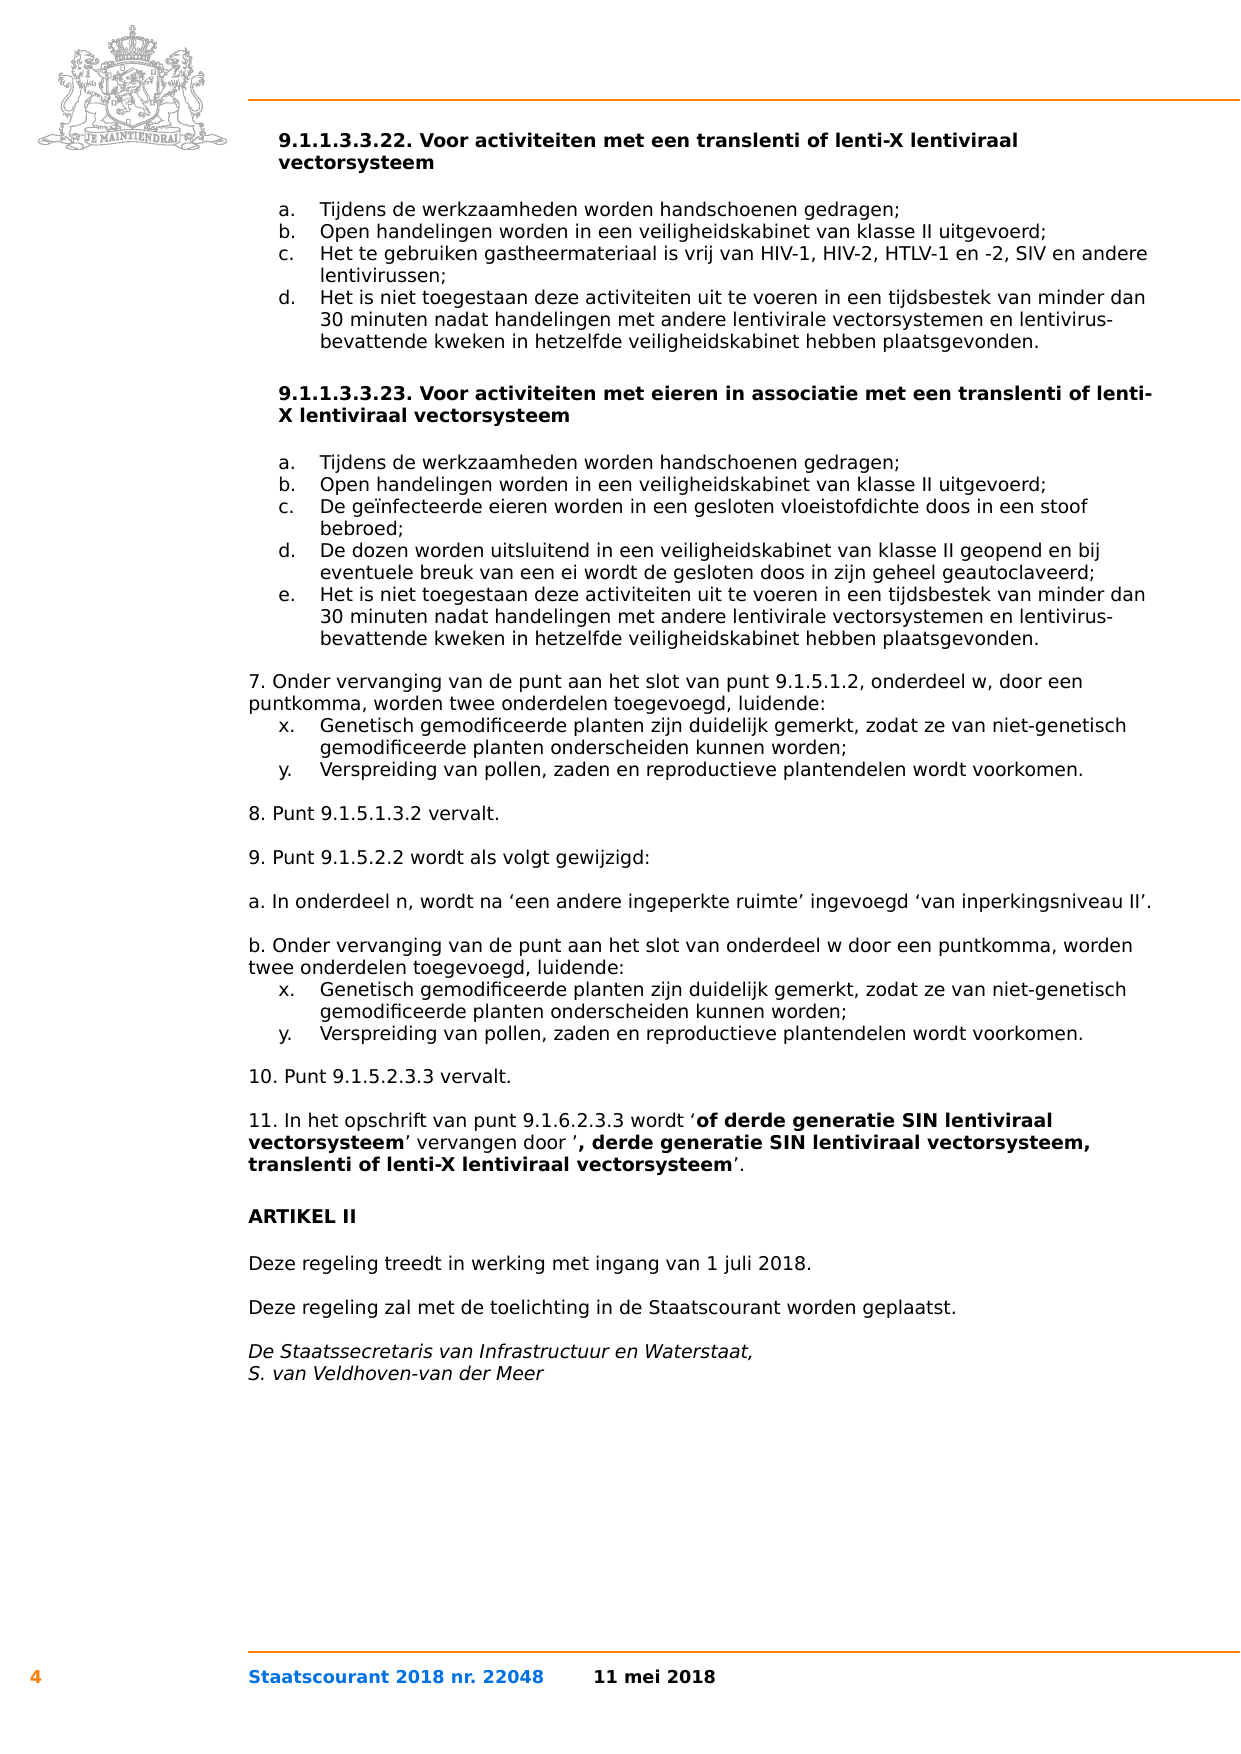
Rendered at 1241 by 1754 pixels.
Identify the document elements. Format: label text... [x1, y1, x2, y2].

text e. Het is niet toegestaan deze activiteiten uit te voeren in een tijdsbestek van minder dan 30 minuten nadat handelingen met andere lentivirale vectorsystemen en lentivirus-bevattende kweken in hetzelfde veiligheidskabinet hebben plaatsgevonden. [278, 583, 1163, 649]
text a. Tijdens de werkzaamheden worden handschoenen gedragen; [278, 199, 1163, 221]
text c. Het te gebruiken gastheermateriaal is vrij van HIV-1, HIV-2, HTLV-1 en -2, SIV en andere lentivirussen; [278, 243, 1163, 287]
text d. Het is niet toegestaan deze activiteiten uit te voeren in een tijdsbestek van minder dan 30 minuten nadat handelingen met andere lentivirale vectorsystemen en lentivirus-bevattende kweken in hetzelfde veiligheidskabinet hebben plaatsgevonden. [278, 287, 1163, 353]
text 9. Punt 9.1.5.2.2 wordt als volgt gewijzigd: [248, 847, 1163, 869]
text c. De geïnfecteerde eieren worden in een gesloten vloeistofdichte doos in een stoof bebroed; [278, 496, 1163, 539]
text a. Tijdens de werkzaamheden worden handschoenen gedragen; [278, 452, 1163, 474]
text b. Onder vervanging van de punt aan het slot van onderdeel w door een puntkomma, worden twee onderdelen toegevoegd, luidende: [248, 935, 1163, 979]
text b. Open handelingen worden in een veiligheidskabinet van klasse II uitgevoerd; [278, 221, 1163, 243]
text Deze regeling zal met de toelichting in de Staatscourant worden geplaatst. [248, 1297, 1163, 1319]
text x. Genetisch gemodificeerde planten zijn duidelijk gemerkt, zodat ze van niet-genetisch gemodificeerde planten onderscheiden kunnen worden; [278, 979, 1163, 1023]
subtitle ARTIKEL II [248, 1206, 1163, 1228]
subtitle 9.1.1.3.3.23. Voor activiteiten met eieren in associatie met een translenti of lenti-X lentiviraal vectorsysteem [278, 383, 1163, 427]
text 11. In het opschrift van punt 9.1.6.2.3.3 wordt ‘of derde generatie SIN lentiviraal vectorsysteem’ vervangen door ’, derde generatie SIN lentiviraal vectorsysteem, translenti of lenti-X lentiviraal vectorsysteem’. [248, 1110, 1163, 1176]
text a. In onderdeel n, wordt na ‘een andere ingeperkte ruimte’ ingevoegd ‘van inperkingsniveau II’. [248, 891, 1163, 913]
text 10. Punt 9.1.5.2.3.3 vervalt. [248, 1066, 1163, 1088]
text 7. Onder vervanging van de punt aan het slot van punt 9.1.5.1.2, onderdeel w, door een puntkomma, worden twee onderdelen toegevoegd, luidende: [248, 671, 1163, 715]
text Deze regeling treedt in werking met ingang van 1 juli 2018. [248, 1253, 1163, 1275]
text y. Verspreiding van pollen, zaden en reproductieve plantendelen wordt voorkomen. [278, 1023, 1163, 1044]
subtitle 9.1.1.3.3.22. Voor activiteiten met een translenti of lenti-X lentiviraal vectorsysteem [278, 130, 1163, 174]
text b. Open handelingen worden in een veiligheidskabinet van klasse II uitgevoerd; [278, 474, 1163, 496]
text y. Verspreiding van pollen, zaden en reproductieve plantendelen wordt voorkomen. [278, 759, 1163, 781]
picture [38, 25, 227, 150]
text De Staatssecretaris van Infrastructuur en Waterstaat, S. van Veldhoven-van der Meer [248, 1341, 1163, 1385]
text x. Genetisch gemodificeerde planten zijn duidelijk gemerkt, zodat ze van niet-genetisch gemodificeerde planten onderscheiden kunnen worden; [278, 715, 1163, 759]
text 8. Punt 9.1.5.1.3.2 vervalt. [248, 803, 1163, 825]
text d. De dozen worden uitsluitend in een veiligheidskabinet van klasse II geopend en bij eventuele breuk van een ei wordt de gesloten doos in zijn geheel geautoclaveerd; [278, 539, 1163, 583]
